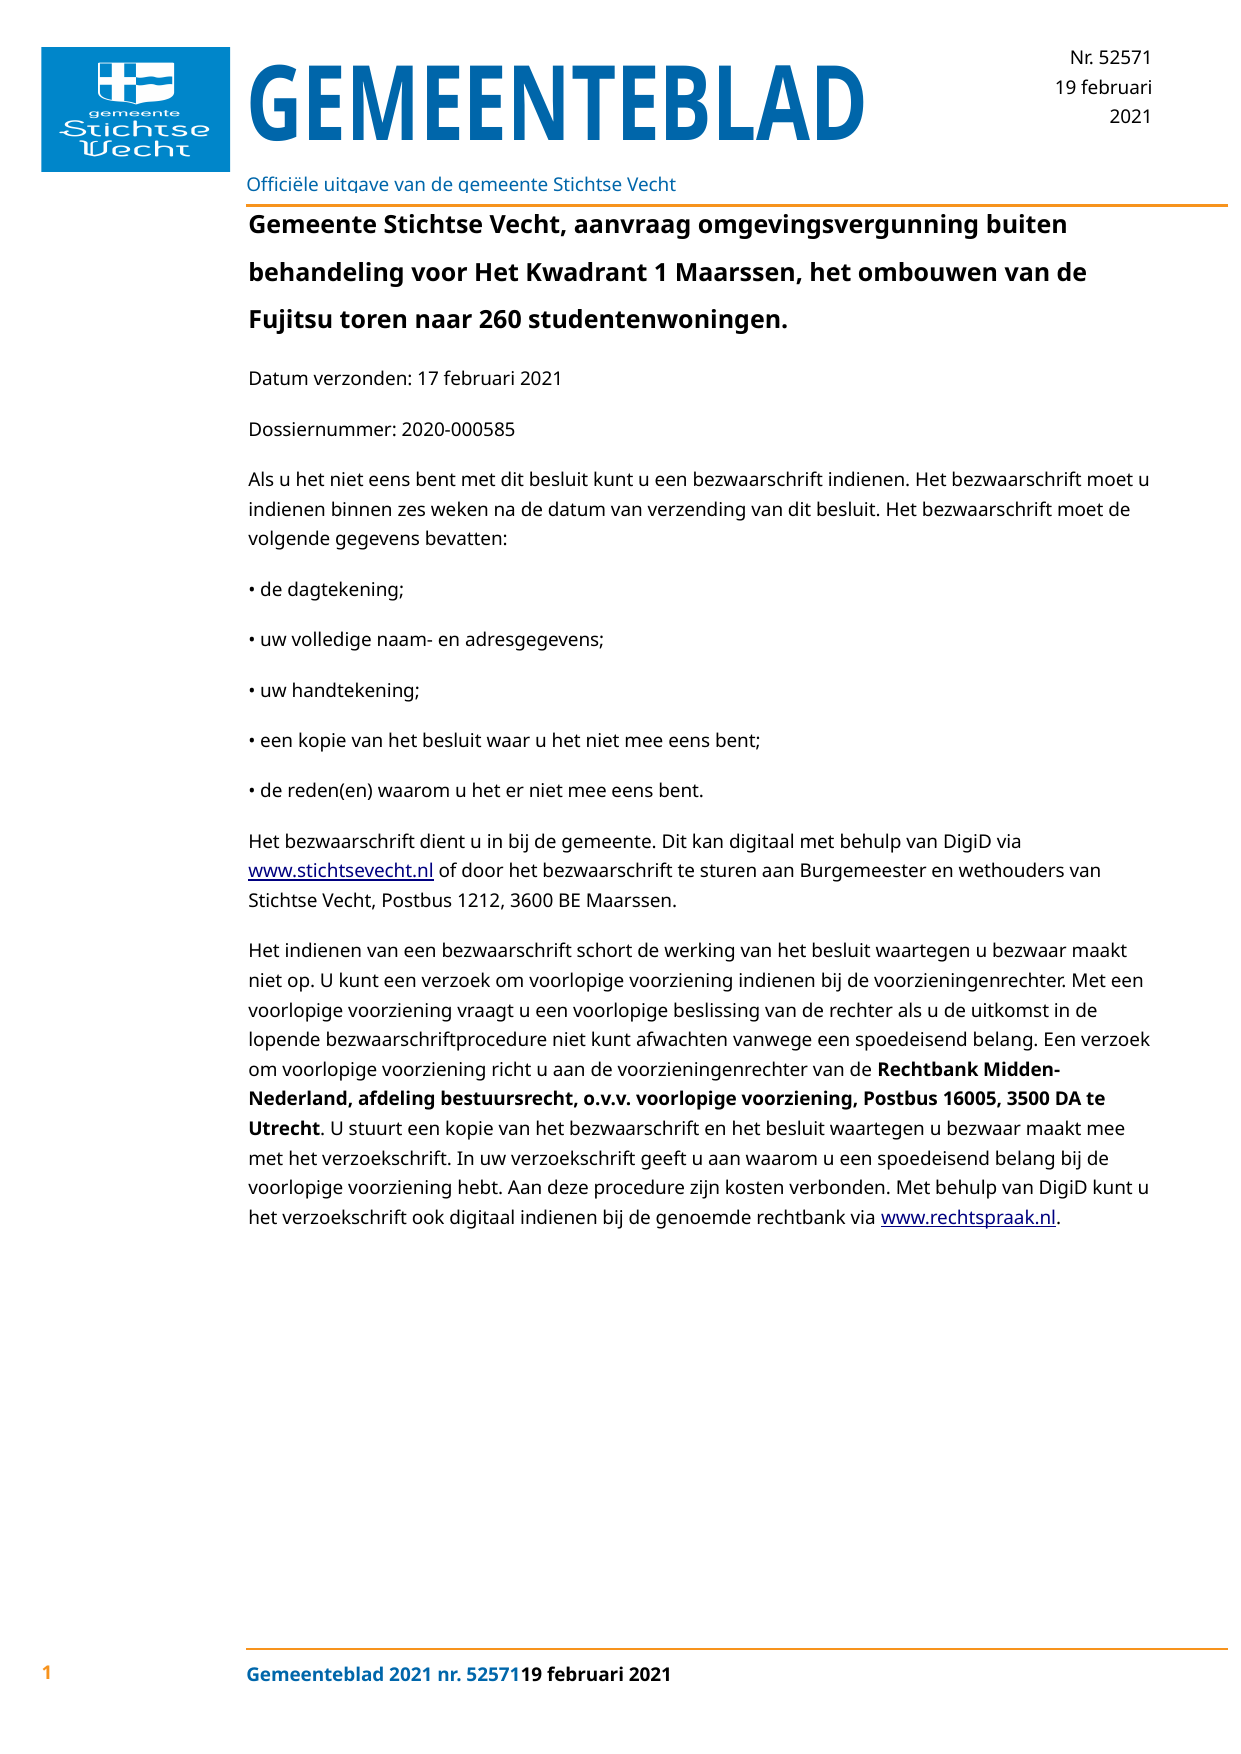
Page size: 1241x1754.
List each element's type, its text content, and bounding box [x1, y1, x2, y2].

text Gemeente Stichtse Vecht, aanvraag omgevingsvergunning buiten behandeling voor Het Kwadrant 1 Maarssen, het ombouwen van de Fujitsu toren naar 260 studentenwoningen. [248, 207, 1152, 336]
picture [137, 63, 174, 103]
text Datum verzonden: 17 februari 2021 [248, 366, 1152, 391]
text • de dagtekening; [248, 576, 1152, 602]
text Dossiernummer: 2020-000585 [248, 416, 1152, 442]
text • een kopie van het besluit waar u het niet mee eens bent; [248, 727, 1152, 753]
text Als u het niet eens bent met dit besluit kunt u een bezwaarschrift indienen. Het bezwaarschrift moet u indienen binnen zes weken na de datum van verzending van dit besluit. Het bezwaarschrift moet de volgende gegevens bevatten: [248, 466, 1152, 551]
text • uw handtekening; [248, 677, 1152, 702]
text Het indienen van een bezwaarschrift schort de werking van het besluit waartegen u bezwaar maakt niet op. U kunt een verzoek om voorlopige voorziening indienen bij de voorzieningenrechter. Met een voorlopige voorziening vraagt u een voorlopige beslissing van de rechter als u de uitkomst in de lopende bezwaarschriftprocedure niet kunt afwachten vanwege een spoedeisend belang. Een verzoek om voorlopige voorziening richt u aan de voorzieningenrechter van de Rechtbank Midden-Nederland, afdeling bestuursrecht, o.v.v. voorlopige voorziening, Postbus 16005, 3500 DA te Utrecht. U stuurt een kopie van het bezwaarschrift en het besluit waartegen u bezwaar maakt mee met het verzoekschrift. In uw verzoekschrift geeft u aan waarom u een spoedeisend belang bij de voorlopige voorziening hebt. Aan deze procedure zijn kosten verbonden. Met behulp van DigiD kunt u het verzoekschrift ook digitaal indienen bij de genoemde rechtbank via www.rechtspraak.nl. [248, 938, 1152, 1229]
text Het bezwaarschrift dient u in bij de gemeente. Dit kan digitaal met behulp van DigiD via www.stichtsevecht.nl of door het bezwaarschrift te sturen aan Burgemeester en wethouders van Stichtse Vecht, Postbus 1212, 3600 BE Maarssen. [248, 828, 1152, 913]
text • uw volledige naam- en adresgegevens; [248, 626, 1152, 652]
picture [99, 63, 135, 101]
text • de reden(en) waarom u het er niet mee eens bent. [248, 778, 1152, 803]
